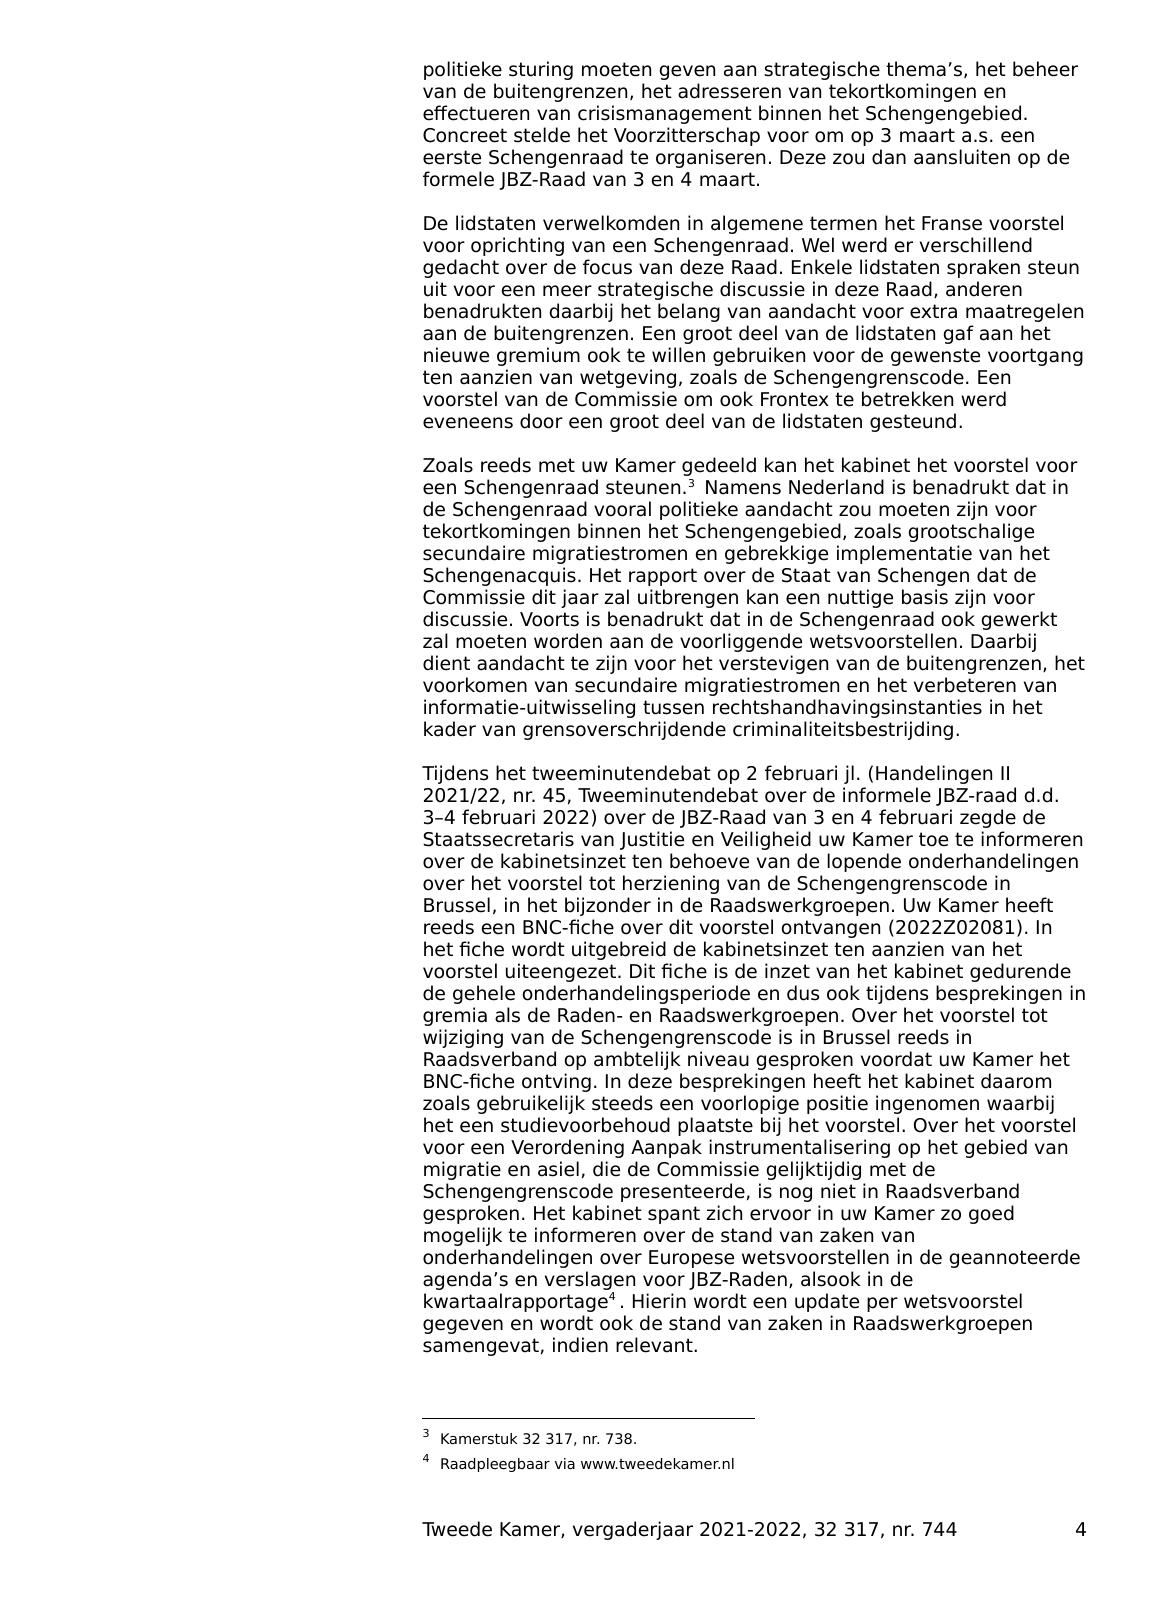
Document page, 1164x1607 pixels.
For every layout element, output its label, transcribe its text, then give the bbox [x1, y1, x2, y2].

text Kamerstuk 32 317, nr. 738. [422, 1427, 1087, 1449]
text Zoals reeds met uw Kamer gedeeld kan het kabinet het voorstel voor een Schengenraad steunen. Namens Nederland is benadrukt dat in de Schengenraad vooral politieke aandacht zou moeten zijn voor tekortkomingen binnen het Schengengebied, zoals grootschalige secundaire migratiestromen en gebrekkige implementatie van het Schengenacquis. Het rapport over de Staat van Schengen dat de Commissie dit jaar zal uitbrengen kan een nuttige basis zijn voor discussie. Voorts is benadrukt dat in de Schengenraad ook gewerkt zal moeten worden aan de voorliggende wetsvoorstellen. Daarbij dient aandacht te zijn voor het verstevigen van de buitengrenzen, het voorkomen van secundaire migratiestromen en het verbeteren van informatie-uitwisseling tussen rechtshandhavingsinstanties in het kader van grensoverschrijdende criminaliteitsbestrijding. [422, 455, 1087, 741]
text Tijdens het tweeminutendebat op 2 februari jl. (Handelingen II 2021/22, nr. 45, Tweeminutendebat over de informele JBZ-raad d.d. 3–4 februari 2022) over de JBZ-Raad van 3 en 4 februari zegde de Staatssecretaris van Justitie en Veiligheid uw Kamer toe te informeren over de kabinetsinzet ten behoeve van de lopende onderhandelingen over het voorstel tot herziening van de Schengengrenscode in Brussel, in het bijzonder in de Raadswerkgroepen. Uw Kamer heeft reeds een BNC-fiche over dit voorstel ontvangen (2022Z02081). In het fiche wordt uitgebreid de kabinetsinzet ten aanzien van het voorstel uiteengezet. Dit fiche is de inzet van het kabinet gedurende de gehele onderhandelingsperiode en dus ook tijdens besprekingen in gremia als de Raden- en Raadswerkgroepen. Over het voorstel tot wijziging van de Schengengrenscode is in Brussel reeds in Raadsverband op ambtelijk niveau gesproken voordat uw Kamer het BNC-fiche ontving. In deze besprekingen heeft het kabinet daarom zoals gebruikelijk steeds een voorlopige positie ingenomen waarbij het een studievoorbehoud plaatste bij het voorstel. Over het voorstel voor een Verordening Aanpak instrumentalisering op het gebied van migratie en asiel, die de Commissie gelijktijdig met de Schengengrenscode presenteerde, is nog niet in Raadsverband gesproken. Het kabinet spant zich ervoor in uw Kamer zo goed mogelijk te informeren over de stand van zaken van onderhandelingen over Europese wetsvoorstellen in de geannoteerde agenda’s en verslagen voor JBZ-Raden, alsook in de kwartaalrapportage. Hierin wordt een update per wetsvoorstel gegeven en wordt ook de stand van zaken in Raadswerkgroepen samengevat, indien relevant. [422, 763, 1087, 1356]
text politieke sturing moeten geven aan strategische thema’s, het beheer van de buitengrenzen, het adresseren van tekortkomingen en effectueren van crisismanagement binnen het Schengengebied. Concreet stelde het Voorzitterschap voor om op 3 maart a.s. een eerste Schengenraad te organiseren. Deze zou dan aansluiten op de formele JBZ-Raad van 3 en 4 maart. [422, 59, 1087, 191]
text De lidstaten verwelkomden in algemene termen het Franse voorstel voor oprichting van een Schengenraad. Wel werd er verschillend gedacht over de focus van deze Raad. Enkele lidstaten spraken steun uit voor een meer strategische discussie in deze Raad, anderen benadrukten daarbij het belang van aandacht voor extra maatregelen aan de buitengrenzen. Een groot deel van de lidstaten gaf aan het nieuwe gremium ook te willen gebruiken voor de gewenste voortgang ten aanzien van wetgeving, zoals de Schengengrenscode. Een voorstel van de Commissie om ook Frontex te betrekken werd eveneens door een groot deel van de lidstaten gesteund. [422, 213, 1087, 433]
text Raadpleegbaar via www.tweedekamer.nl [422, 1452, 1087, 1474]
